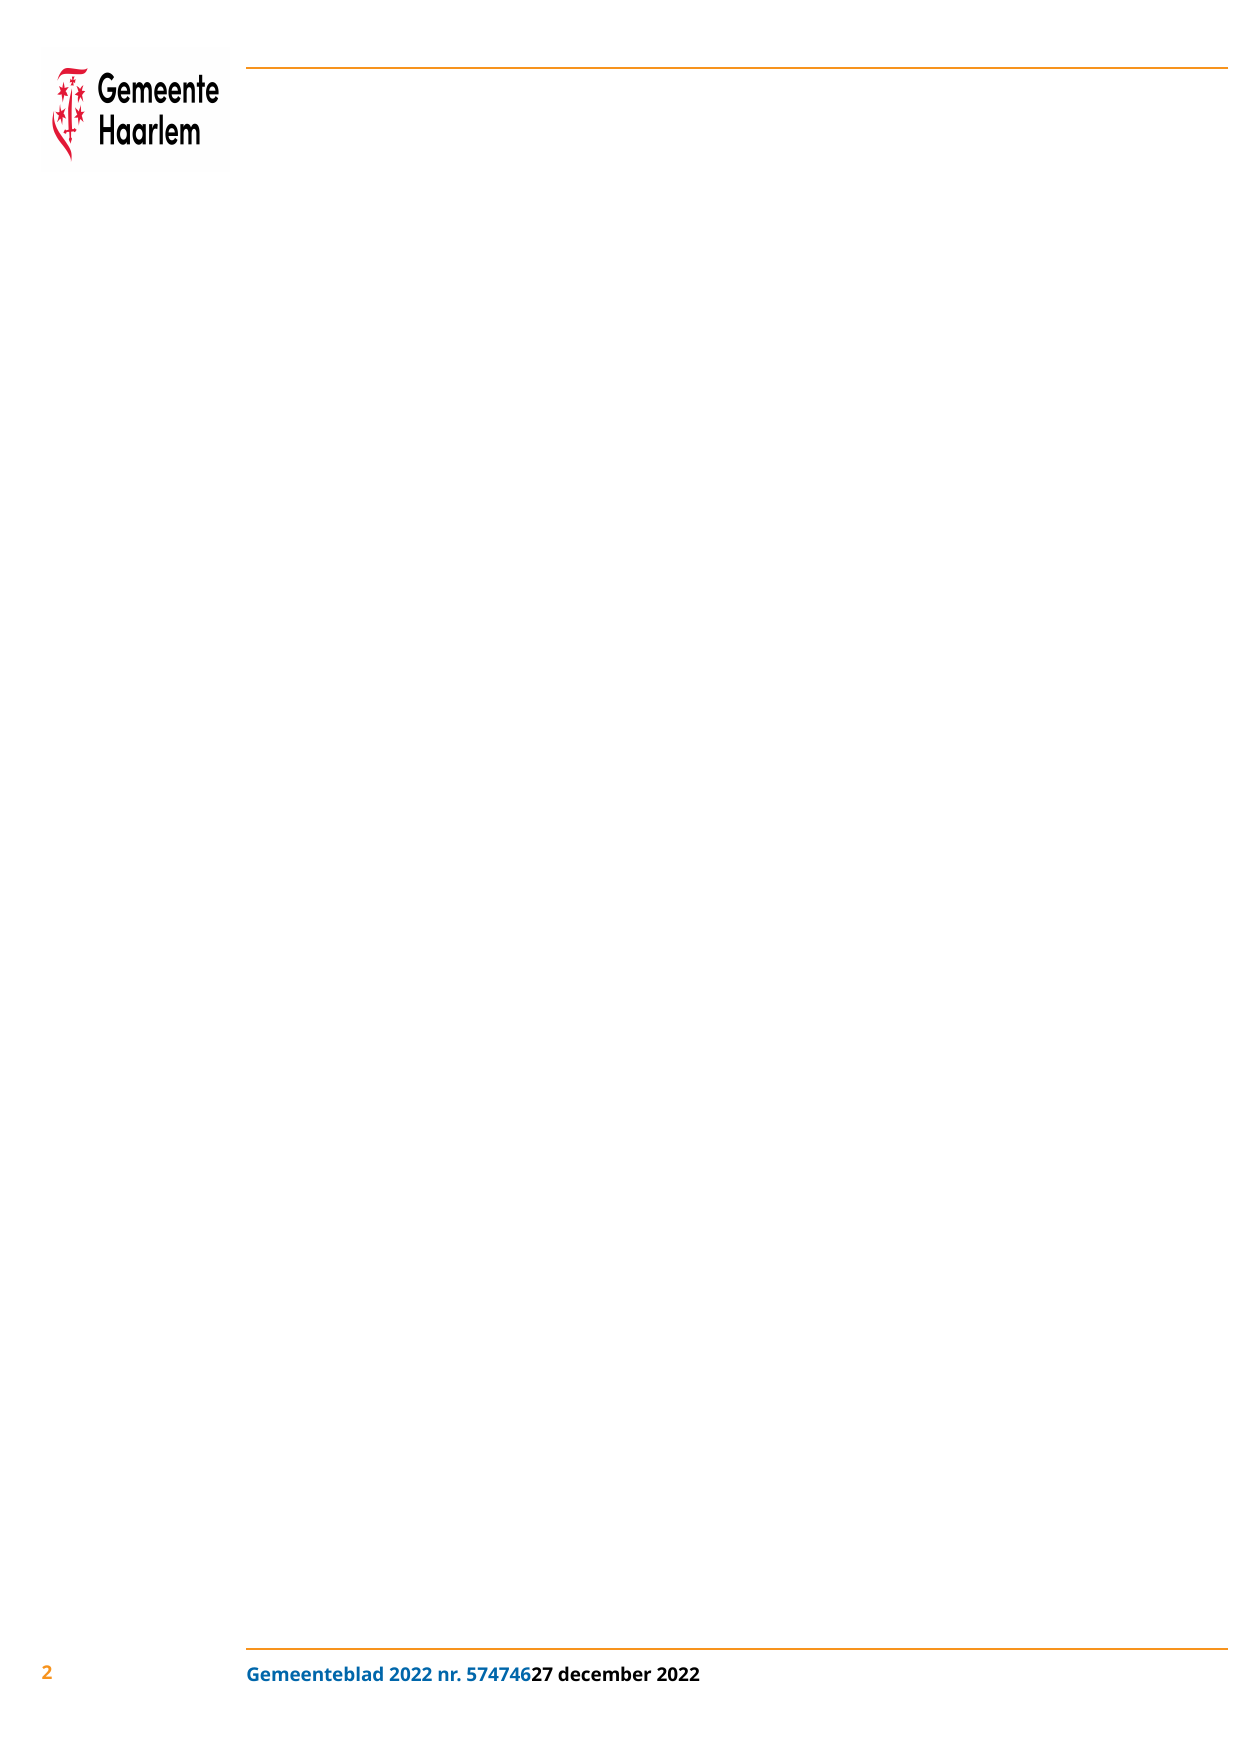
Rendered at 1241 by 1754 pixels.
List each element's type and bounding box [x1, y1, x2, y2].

picture [41, 47, 231, 172]
